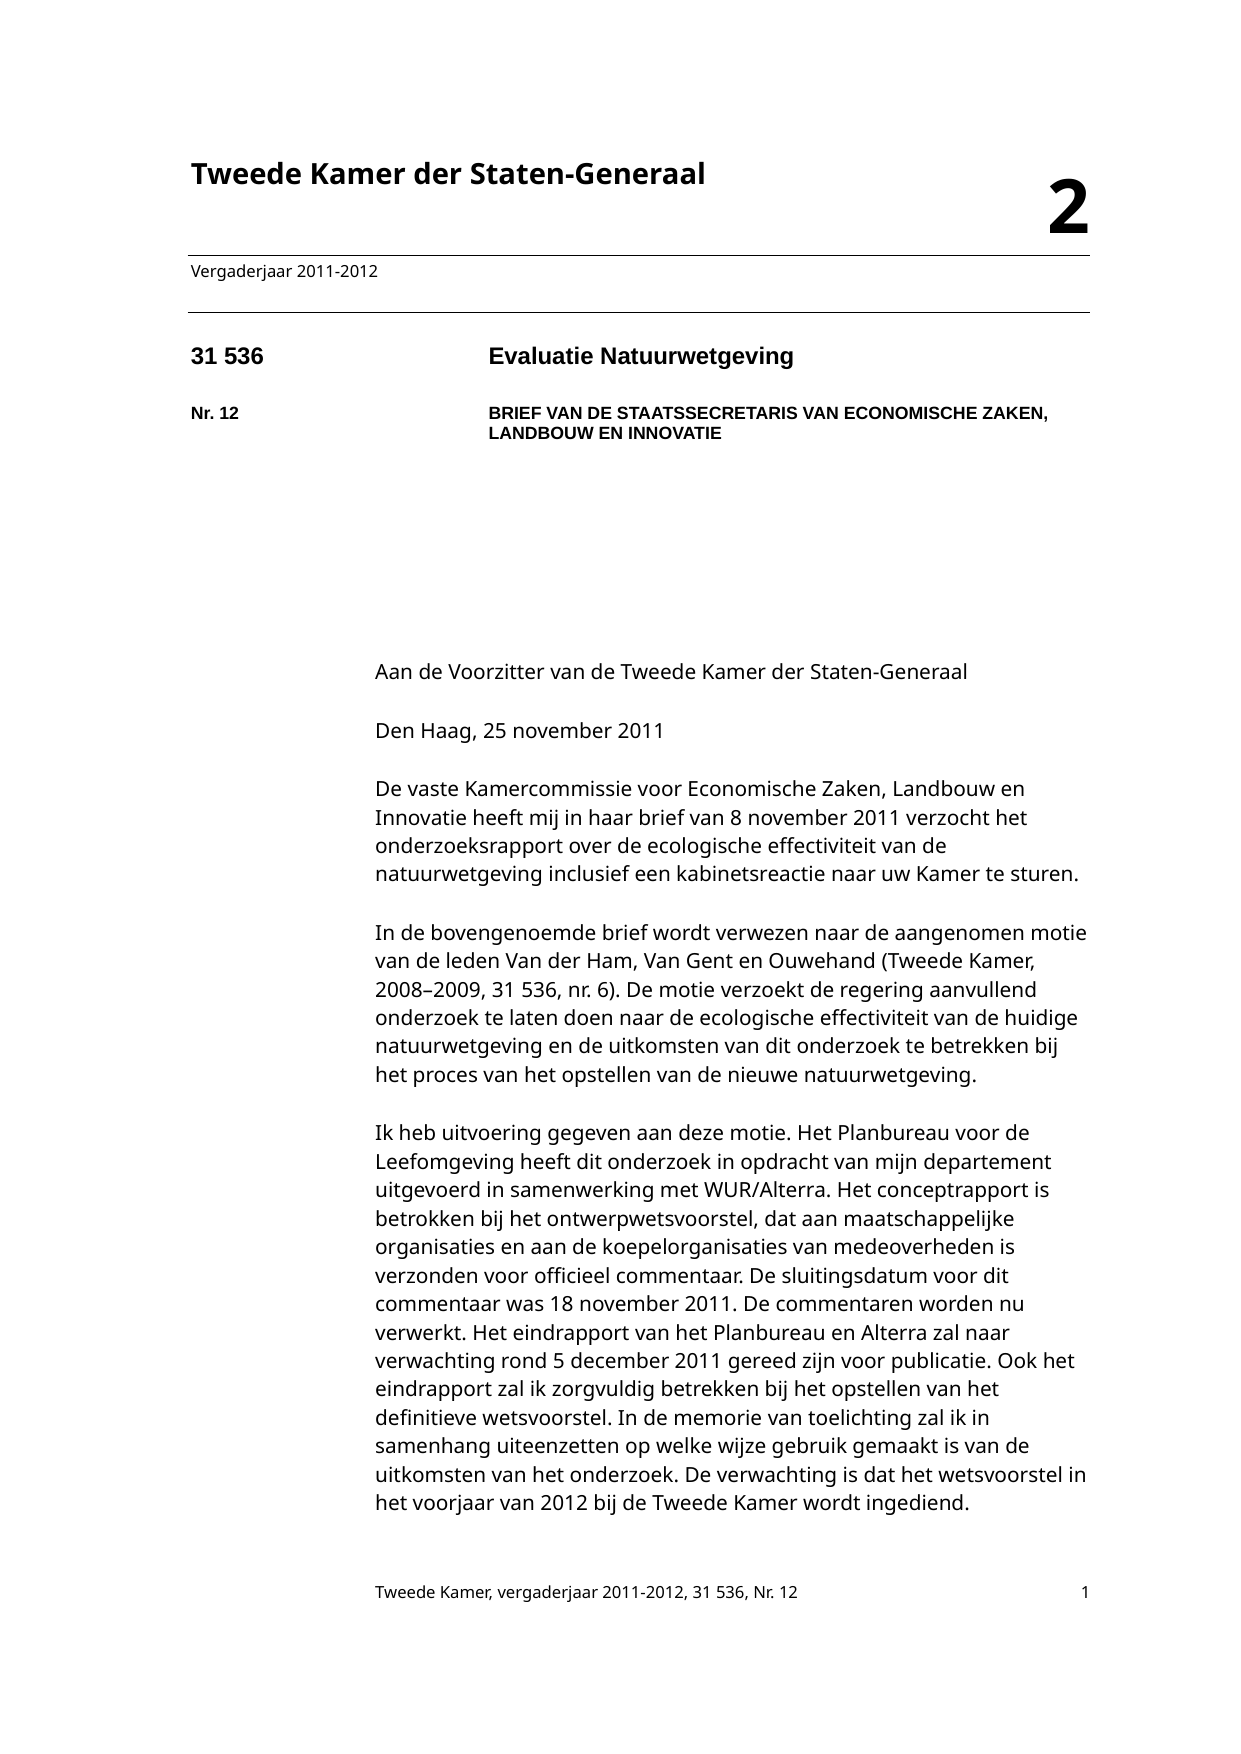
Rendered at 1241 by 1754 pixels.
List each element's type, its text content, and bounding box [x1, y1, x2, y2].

table_cell 31 536 [188, 339, 485, 399]
table_cell Vergaderjaar 2011-2012 [188, 256, 485, 312]
text Den Haag, 25 november 2011 [375, 716, 1090, 744]
table_cell BRIEF VAN DE STAATSSECRETARIS VAN ECONOMISCHE ZAKEN, LANDBOUW EN INNOVATIE [485, 399, 1090, 539]
table_cell [485, 256, 1090, 312]
text In de bovengenoemde brief wordt verwezen naar de aangenomen motie van de leden Van der Ham, Van Gent en Ouwehand (Tweede Kamer, 2008–2009, 31 536, nr. 6). De motie verzoekt de regering aanvullend onderzoek te laten doen naar de ecologische effectiviteit van de huidige natuurwetgeving en de uitkomsten van dit onderzoek te betrekken bij het proces van het opstellen van de nieuwe natuurwetgeving. [375, 918, 1090, 1088]
table_cell Nr. 12 [188, 399, 485, 539]
table_cell [485, 313, 1090, 339]
table_header Tweede Kamer der Staten-Generaal [188, 150, 909, 255]
text Aan de Voorzitter van de Tweede Kamer der Staten-Generaal [375, 657, 1090, 686]
text Ik heb uitvoering gegeven aan deze motie. Het Planbureau voor de Leefomgeving heeft dit onderzoek in opdracht van mijn departement uitgevoerd in samenwerking met WUR/Alterra. Het conceptrapport is betrokken bij het ontwerpwetsvoorstel, dat aan maatschappelijke organisaties en aan de koepelorganisaties van medeoverheden is verzonden voor officieel commentaar. De sluitingsdatum voor dit commentaar was 18 november 2011. De commentaren worden nu verwerkt. Het eindrapport van het Planbureau en Alterra zal naar verwachting rond 5 december 2011 gereed zijn voor publicatie. Ook het eindrapport zal ik zorgvuldig betrekken bij het opstellen van het definitieve wetsvoorstel. In de memorie van toelichting zal ik in samenhang uiteenzetten op welke wijze gebruik gemaakt is van de uitkomsten van het onderzoek. De verwachting is dat het wetsvoorstel in het voorjaar van 2012 bij de Tweede Kamer wordt ingediend. [375, 1118, 1090, 1517]
table_header 2 [910, 150, 1090, 255]
table_cell Evaluatie Natuurwetgeving [485, 339, 1090, 399]
table_cell [188, 313, 485, 339]
text De vaste Kamercommissie voor Economische Zaken, Landbouw en Innovatie heeft mij in haar brief van 8 november 2011 verzocht het onderzoeksrapport over de ecologische effectiviteit van de natuurwetgeving inclusief een kabinetsreactie naar uw Kamer te sturen. [375, 774, 1090, 888]
